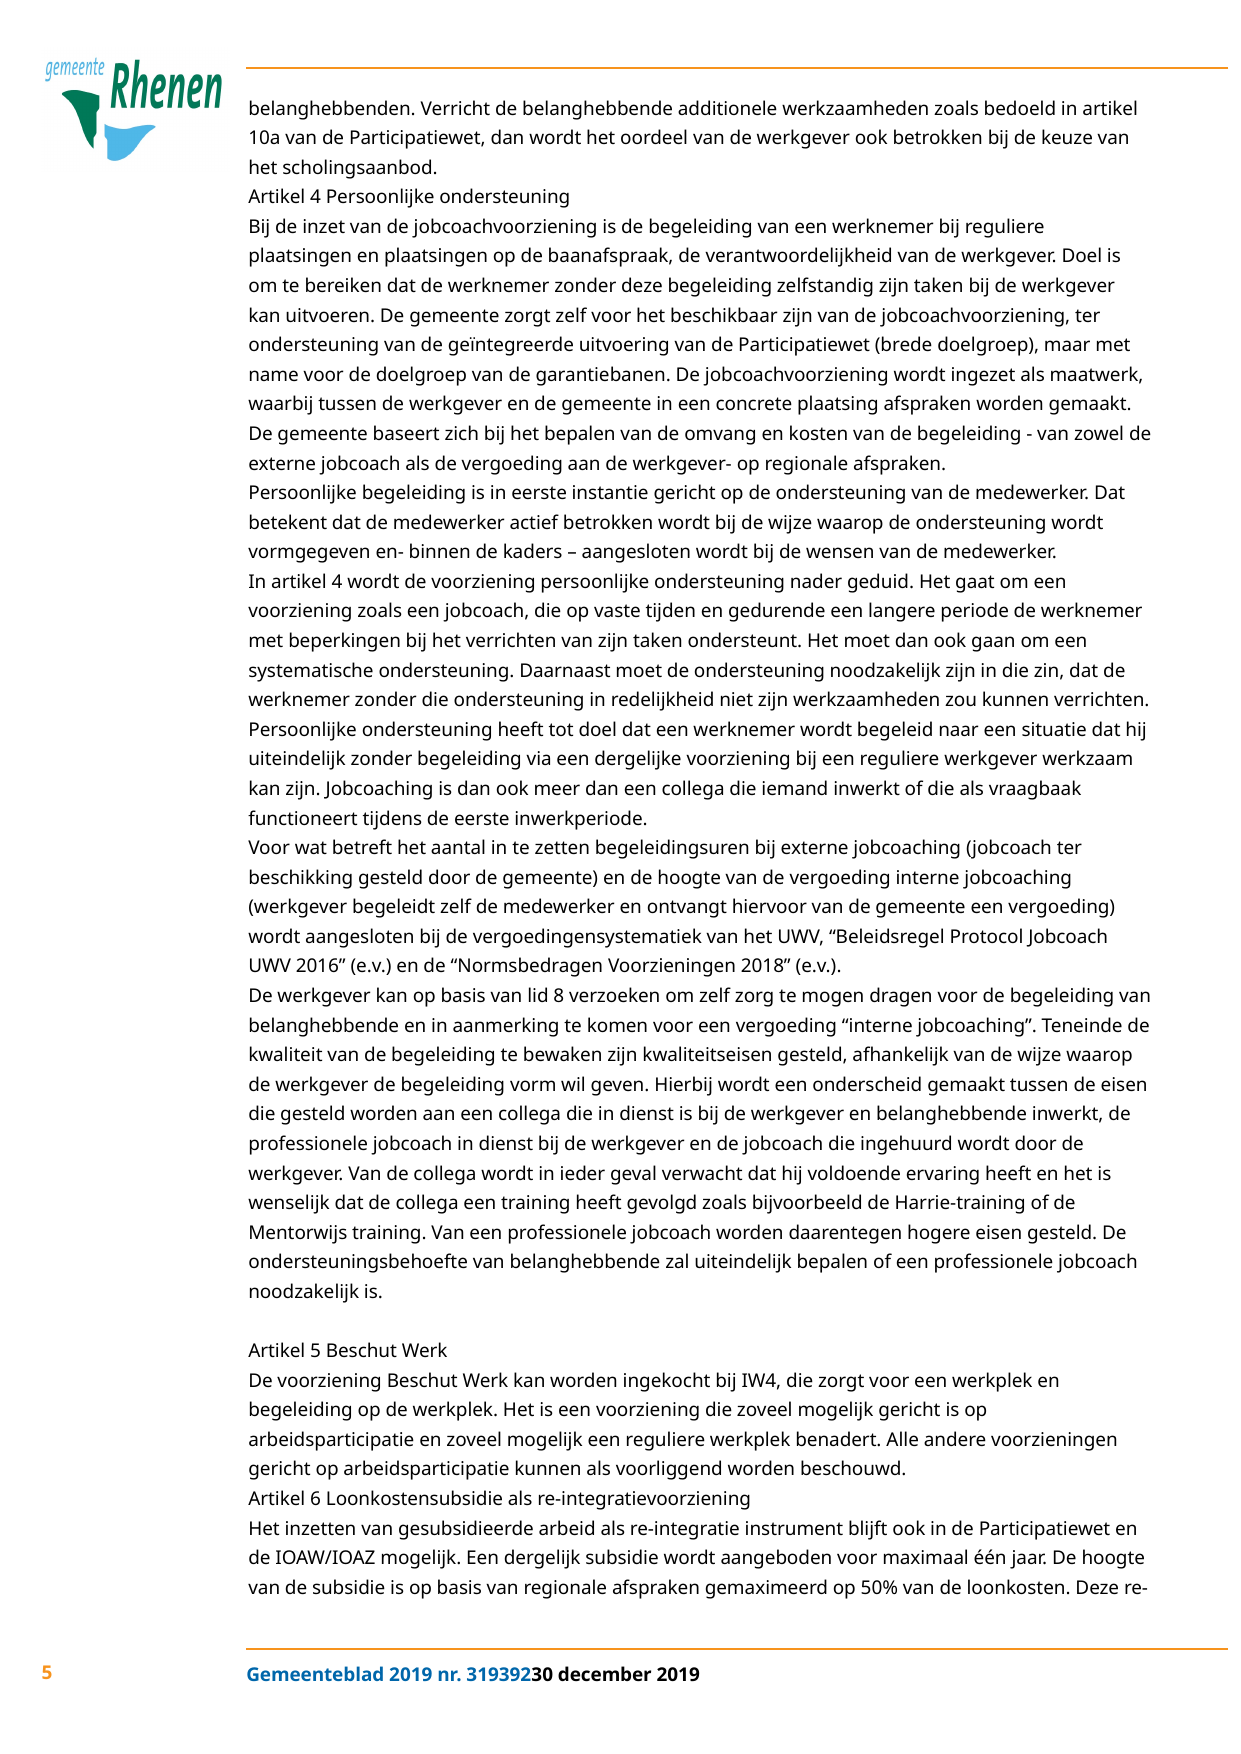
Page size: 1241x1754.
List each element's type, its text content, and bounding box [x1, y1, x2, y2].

text Artikel 6 Loonkostensubsidie als re-integratievoorziening [248, 1485, 1152, 1511]
text Het inzetten van gesubsidieerde arbeid als re-integratie instrument blijft ook in de Participatiewet en de IOAW/IOAZ mogelijk. Een dergelijk subsidie wordt aangeboden voor maximaal één jaar. De hoogte van de subsidie is op basis van regionale afspraken gemaximeerd op 50% van de loonkosten. Deze re- [248, 1515, 1152, 1600]
text belanghebbenden. Verricht de belanghebbende additionele werkzaamheden zoals bedoeld in artikel 10a van de Participatiewet, dan wordt het oordeel van de werkgever ook betrokken bij de keuze van het scholingsaanbod. [248, 95, 1152, 180]
text In artikel 4 wordt de voorziening persoonlijke ondersteuning nader geduid. Het gaat om een voorziening zoals een jobcoach, die op vaste tijden en gedurende een langere periode de werknemer met beperkingen bij het verrichten van zijn taken ondersteunt. Het moet dan ook gaan om een systematische ondersteuning. Daarnaast moet de ondersteuning noodzakelijk zijn in die zin, dat de werknemer zonder die ondersteuning in redelijkheid niet zijn werkzaamheden zou kunnen verrichten. Persoonlijke ondersteuning heeft tot doel dat een werknemer wordt begeleid naar een situatie dat hij uiteindelijk zonder begeleiding via een dergelijke voorziening bij een reguliere werkgever werkzaam kan zijn. Jobcoaching is dan ook meer dan een collega die iemand inwerkt of die als vraagbaak functioneert tijdens de eerste inwerkperiode. [248, 568, 1152, 831]
text De voorziening Beschut Werk kan worden ingekocht bij IW4, die zorgt voor een werkplek en begeleiding op de werkplek. Het is een voorziening die zoveel mogelijk gericht is op arbeidsparticipatie en zoveel mogelijk een reguliere werkplek benadert. Alle andere voorzieningen gericht op arbeidsparticipatie kunnen als voorliggend worden beschouwd. [248, 1367, 1152, 1481]
text Artikel 4 Persoonlijke ondersteuning [248, 183, 1152, 209]
text De werkgever kan op basis van lid 8 verzoeken om zelf zorg te mogen dragen voor de begeleiding van belanghebbende en in aanmerking te komen voor een vergoeding “interne jobcoaching”. Teneinde de kwaliteit van de begeleiding te bewaken zijn kwaliteitseisen gesteld, afhankelijk van de wijze waarop de werkgever de begeleiding vorm wil geven. Hierbij wordt een onderscheid gemaakt tussen de eisen die gesteld worden aan een collega die in dienst is bij de werkgever en belanghebbende inwerkt, de professionele jobcoach in dienst bij de werkgever en de jobcoach die ingehuurd wordt door de werkgever. Van de collega wordt in ieder geval verwacht dat hij voldoende ervaring heeft en het is wenselijk dat de collega een training heeft gevolgd zoals bijvoorbeeld de Harrie-training of de Mentorwijs training. Van een professionele jobcoach worden daarentegen hogere eisen gesteld. De ondersteuningsbehoefte van belanghebbende zal uiteindelijk bepalen of een professionele jobcoach noodzakelijk is. [248, 982, 1152, 1304]
text Bij de inzet van de jobcoachvoorziening is de begeleiding van een werknemer bij reguliere plaatsingen en plaatsingen op de baanafspraak, de verantwoordelijkheid van de werkgever. Doel is om te bereiken dat de werknemer zonder deze begeleiding zelfstandig zijn taken bij de werkgever kan uitvoeren. De gemeente zorgt zelf voor het beschikbaar zijn van de jobcoachvoorziening, ter ondersteuning van de geïntegreerde uitvoering van de Participatiewet (brede doelgroep), maar met name voor de doelgroep van de garantiebanen. De jobcoachvoorziening wordt ingezet als maatwerk, waarbij tussen de werkgever en de gemeente in een concrete plaatsing afspraken worden gemaakt. De gemeente baseert zich bij het bepalen van de omvang en kosten van de begeleiding - van zowel de externe jobcoach als de vergoeding aan de werkgever- op regionale afspraken. [248, 213, 1152, 476]
text Artikel 5 Beschut Werk [248, 1337, 1152, 1363]
picture [41, 47, 231, 172]
text Voor wat betreft het aantal in te zetten begeleidingsuren bij externe jobcoaching (jobcoach ter beschikking gesteld door de gemeente) en de hoogte van de vergoeding interne jobcoaching (werkgever begeleidt zelf de medewerker en ontvangt hiervoor van de gemeente een vergoeding) wordt aangesloten bij de vergoedingensystematiek van het UWV, “Beleidsregel Protocol Jobcoach UWV 2016” (e.v.) en de “Normsbedragen Voorzieningen 2018” (e.v.). [248, 834, 1152, 978]
text Persoonlijke begeleiding is in eerste instantie gericht op de ondersteuning van de medewerker. Dat betekent dat de medewerker actief betrokken wordt bij de wijze waarop de ondersteuning wordt vormgegeven en- binnen de kaders – aangesloten wordt bij de wensen van de medewerker. [248, 479, 1152, 564]
